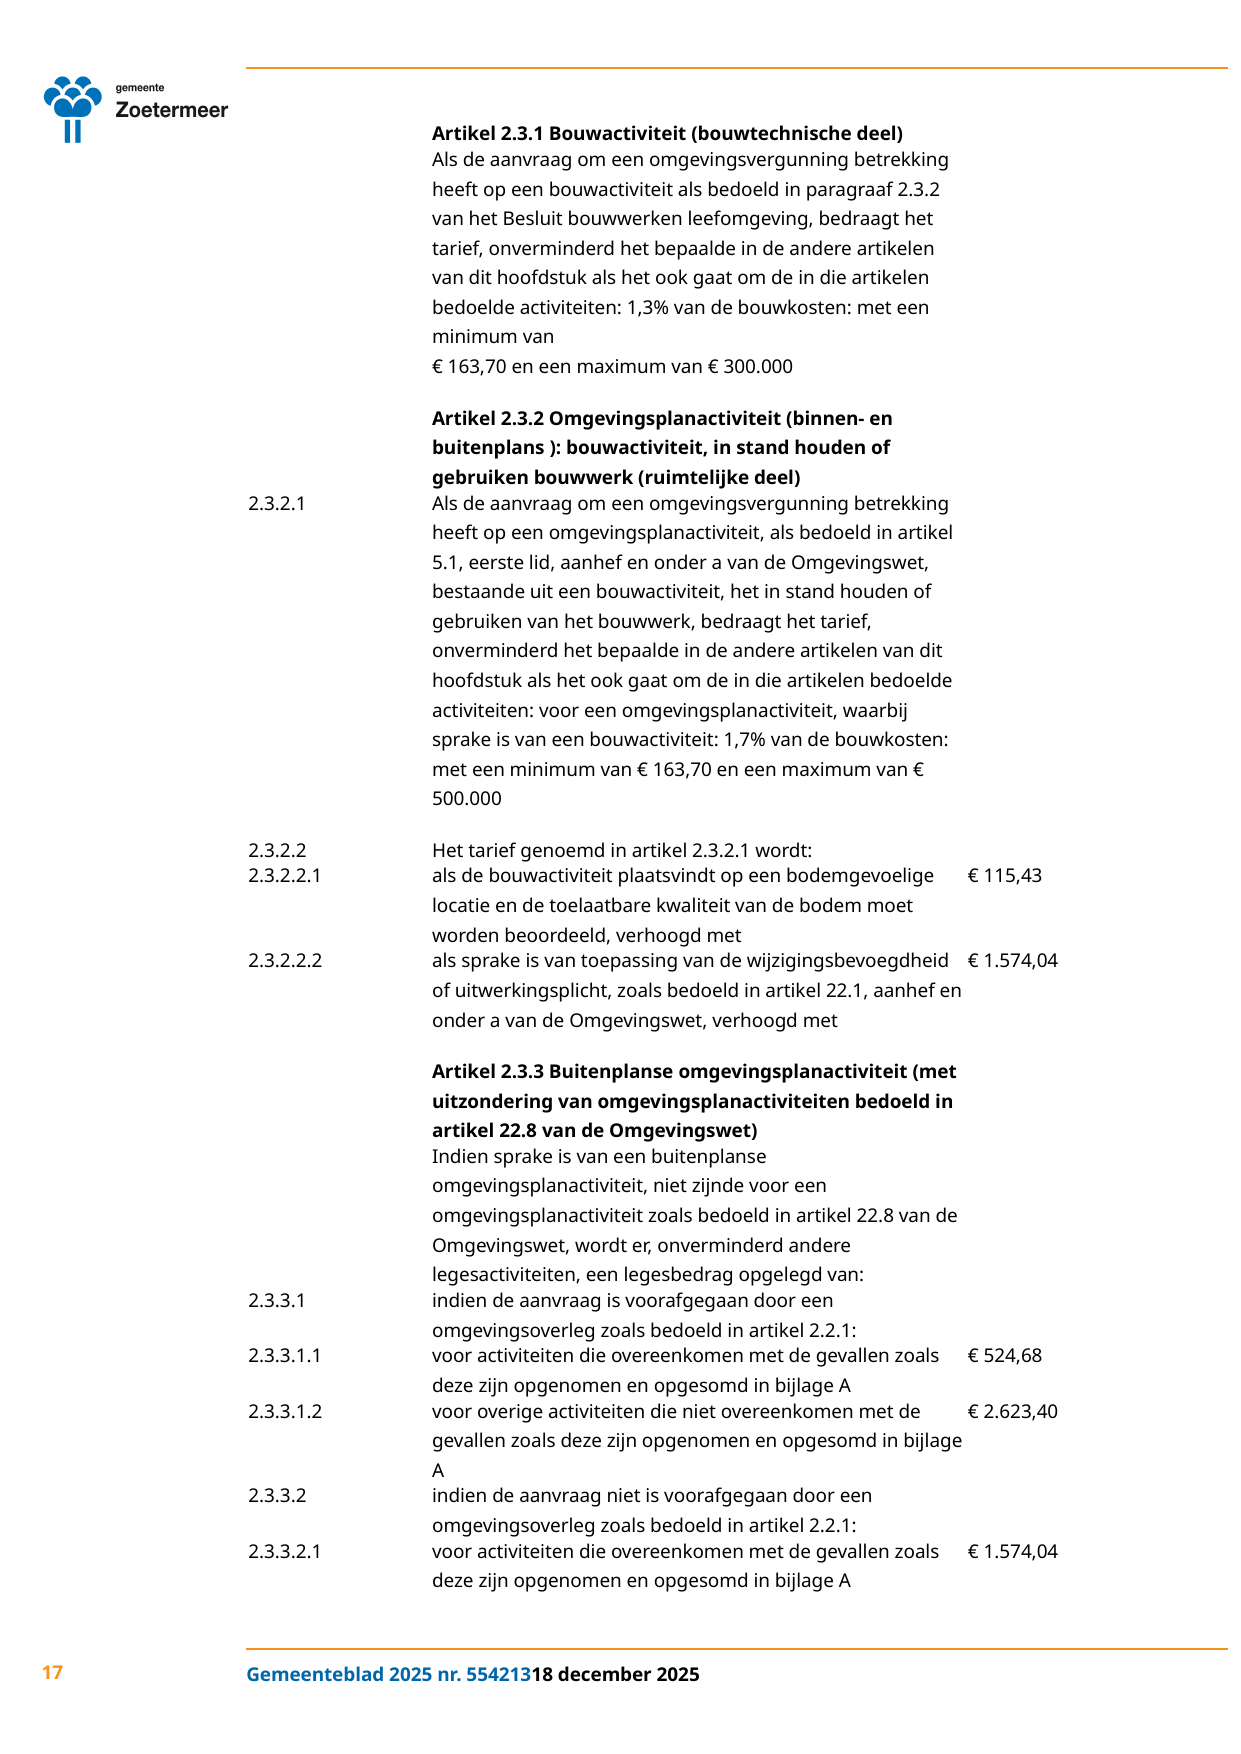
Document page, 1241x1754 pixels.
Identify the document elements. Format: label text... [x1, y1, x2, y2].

table_cell € 115,43 [968, 863, 1152, 948]
picture [41, 47, 231, 172]
table_cell [968, 811, 1152, 837]
table_cell indien de aanvraag niet is voorafgegaan door een omgevingsoverleg zoals bedoeld in artikel 2.2.1: [432, 1483, 968, 1538]
table_cell voor activiteiten die overeenkomen met de gevallen zoals deze zijn opgenomen en opgesomd in bijlage A [432, 1538, 968, 1593]
table_cell [968, 1143, 1152, 1287]
table_cell Als de aanvraag om een omgevingsvergunning betrekking heeft op een bouwactiviteit als bedoeld in paragraaf 2.3.2 van het Besluit bouwwerken leefomgeving, bedraagt het tarief, onverminderd het bepaalde in de andere artikelen van dit hoofdstuk als het ook gaat om de in die artikelen bedoelde activiteiten: 1,3% van de bouwkosten: met een minimum van € 163,70 en een maximum van € 300.000 [432, 146, 968, 379]
table_cell [248, 1143, 432, 1287]
table_cell [432, 811, 968, 837]
table_cell 2.3.2.2.2 [248, 948, 432, 1032]
table_cell Artikel 2.3.1 Bouwactiviteit (bouwtechnische deel) [432, 121, 968, 146]
table_cell 2.3.3.2.1 [248, 1538, 432, 1593]
table_cell Het tarief genoemd in artikel 2.3.2.1 wordt: [432, 837, 968, 863]
table_cell [968, 1483, 1152, 1538]
table_cell [968, 1287, 1152, 1342]
table_cell [432, 1033, 968, 1058]
table_cell [432, 95, 968, 121]
table_cell als de bouwactiviteit plaatsvindt op een bodemgevoelige locatie en de toelaatbare kwaliteit van de bodem moet worden beoordeeld, verhoogd met [432, 863, 968, 948]
table_cell 2.3.3.1.1 [248, 1343, 432, 1398]
table_cell Als de aanvraag om een omgevingsvergunning betrekking heeft op een omgevingsplanactiviteit, als bedoeld in artikel 5.1, eerste lid, aanhef en onder a van de Omgevingswet, bestaande uit een bouwactiviteit, het in stand houden of gebruiken van het bouwwerk, bedraagt het tarief, onverminderd het bepaalde in de andere artikelen van dit hoofdstuk als het ook gaat om de in die artikelen bedoelde activiteiten: voor een omgevingsplanactiviteit, waarbij sprake is van een bouwactiviteit: 1,7% van de bouwkosten: met een minimum van € 163,70 en een maximum van € 500.000 [432, 490, 968, 811]
table_cell [968, 837, 1152, 863]
table_cell € 2.623,40 [968, 1398, 1152, 1483]
table_cell [248, 146, 432, 379]
table_cell 2.3.2.1 [248, 490, 432, 811]
table_cell [968, 1058, 1152, 1143]
table_cell € 1.574,04 [968, 948, 1152, 1032]
table_cell [248, 1058, 432, 1143]
table_cell 2.3.3.1 [248, 1287, 432, 1342]
table_cell [248, 121, 432, 146]
table_cell [248, 405, 432, 490]
table_cell [248, 379, 432, 405]
table_cell indien de aanvraag is voorafgegaan door een omgevingsoverleg zoals bedoeld in artikel 2.2.1: [432, 1287, 968, 1342]
table_cell [968, 95, 1152, 121]
table_cell 2.3.3.2 [248, 1483, 432, 1538]
table_cell [248, 1033, 432, 1058]
table_cell voor overige activiteiten die niet overeenkomen met de gevallen zoals deze zijn opgenomen en opgesomd in bijlage A [432, 1398, 968, 1483]
table_cell 2.3.2.2.1 [248, 863, 432, 948]
table_cell 2.3.2.2 [248, 837, 432, 863]
table_cell Artikel 2.3.2 Omgevingsplanactiviteit (binnen- en buitenplans ): bouwactiviteit, in stand houden of gebruiken bouwwerk (ruimtelijke deel) [432, 405, 968, 490]
table_cell [968, 146, 1152, 379]
table_cell [968, 490, 1152, 811]
table_cell € 524,68 [968, 1343, 1152, 1398]
table_cell voor activiteiten die overeenkomen met de gevallen zoals deze zijn opgenomen en opgesomd in bijlage A [432, 1343, 968, 1398]
table_cell [968, 1033, 1152, 1058]
table_cell [432, 379, 968, 405]
table_cell [248, 95, 432, 121]
table_cell 2.3.3.1.2 [248, 1398, 432, 1483]
table_cell Indien sprake is van een buitenplanse omgevingsplanactiviteit, niet zijnde voor een omgevingsplanactiviteit zoals bedoeld in artikel 22.8 van de Omgevingswet, wordt er, onverminderd andere legesactiviteiten, een legesbedrag opgelegd van: [432, 1143, 968, 1287]
table_cell Artikel 2.3.3 Buitenplanse omgevingsplanactiviteit (met uitzondering van omgevingsplanactiviteiten bedoeld in artikel 22.8 van de Omgevingswet) [432, 1058, 968, 1143]
table_cell [968, 405, 1152, 490]
table_cell [248, 811, 432, 837]
table_cell € 1.574,04 [968, 1538, 1152, 1593]
table_cell [968, 121, 1152, 146]
table_cell [968, 379, 1152, 405]
table_cell als sprake is van toepassing van de wijzigingsbevoegdheid of uitwerkingsplicht, zoals bedoeld in artikel 22.1, aanhef en onder a van de Omgevingswet, verhoogd met [432, 948, 968, 1032]
